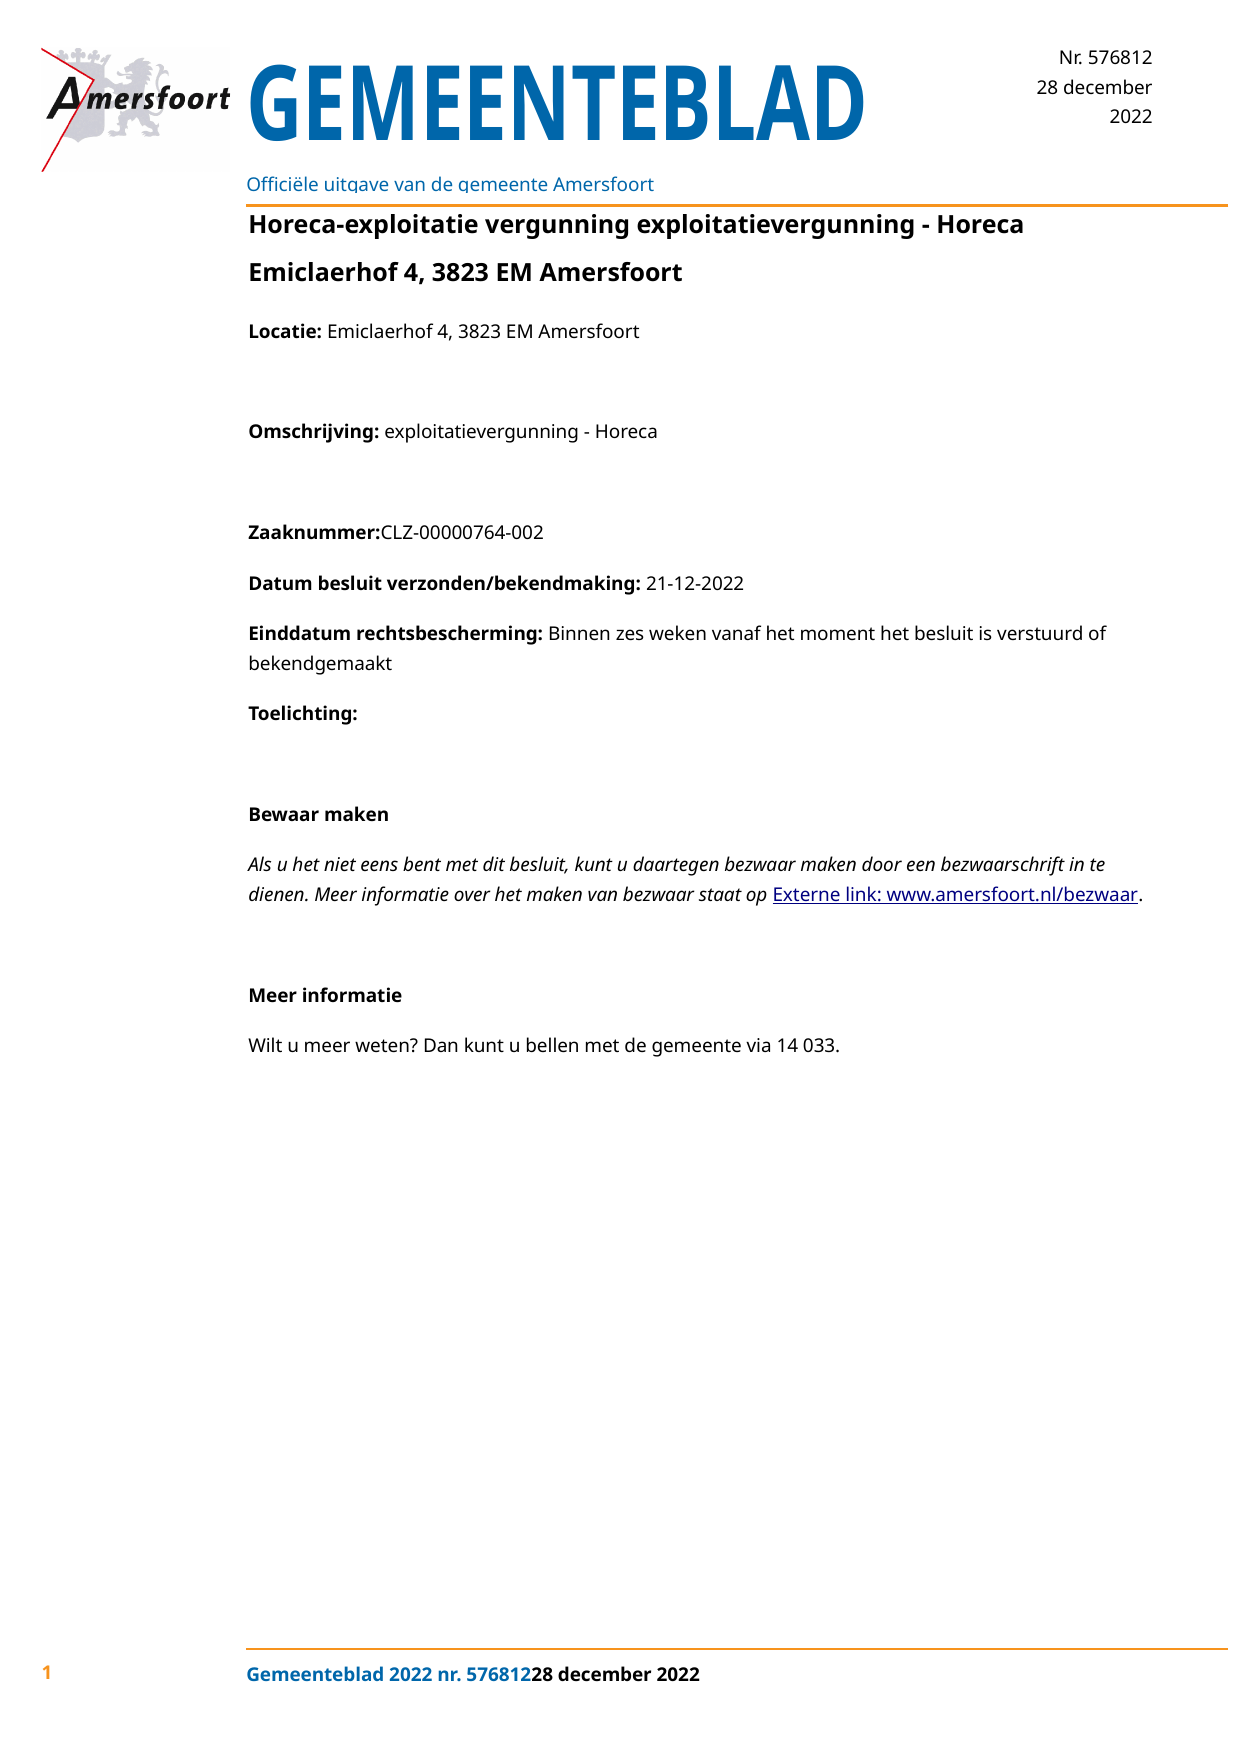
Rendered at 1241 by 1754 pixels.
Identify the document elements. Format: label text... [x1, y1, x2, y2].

text Wilt u meer weten? Dan kunt u bellen met de gemeente via 14 033. [248, 1032, 1152, 1058]
text Locatie: Emiclaerhof 4, 3823 EM Amersfoort [248, 318, 1152, 344]
text Zaaknummer:CLZ-00000764-002 [248, 519, 1152, 545]
picture [41, 47, 231, 172]
text Omschrijving: exploitatievergunning - Horeca [248, 419, 1152, 444]
text Toelichting: [248, 700, 1152, 726]
text Horeca-exploitatie vergunning exploitatievergunning - Horeca Emiclaerhof 4, 3823 EM Amersfoort [248, 207, 1152, 288]
text Datum besluit verzonden/bekendmaking: 21-12-2022 [248, 570, 1152, 596]
text Bewaar maken [248, 801, 1152, 827]
text Als u het niet eens bent met dit besluit, kunt u daartegen bezwaar maken door een bezwaarschrift in te dienen. Meer informatie over het maken van bezwaar staat op Externe link: www.amersfoort.nl/bezwaar. [248, 852, 1152, 907]
text Einddatum rechtsbescherming: Binnen zes weken vanaf het moment het besluit is verstuurd of bekendgemaakt [248, 620, 1152, 676]
text Meer informatie [248, 982, 1152, 1008]
